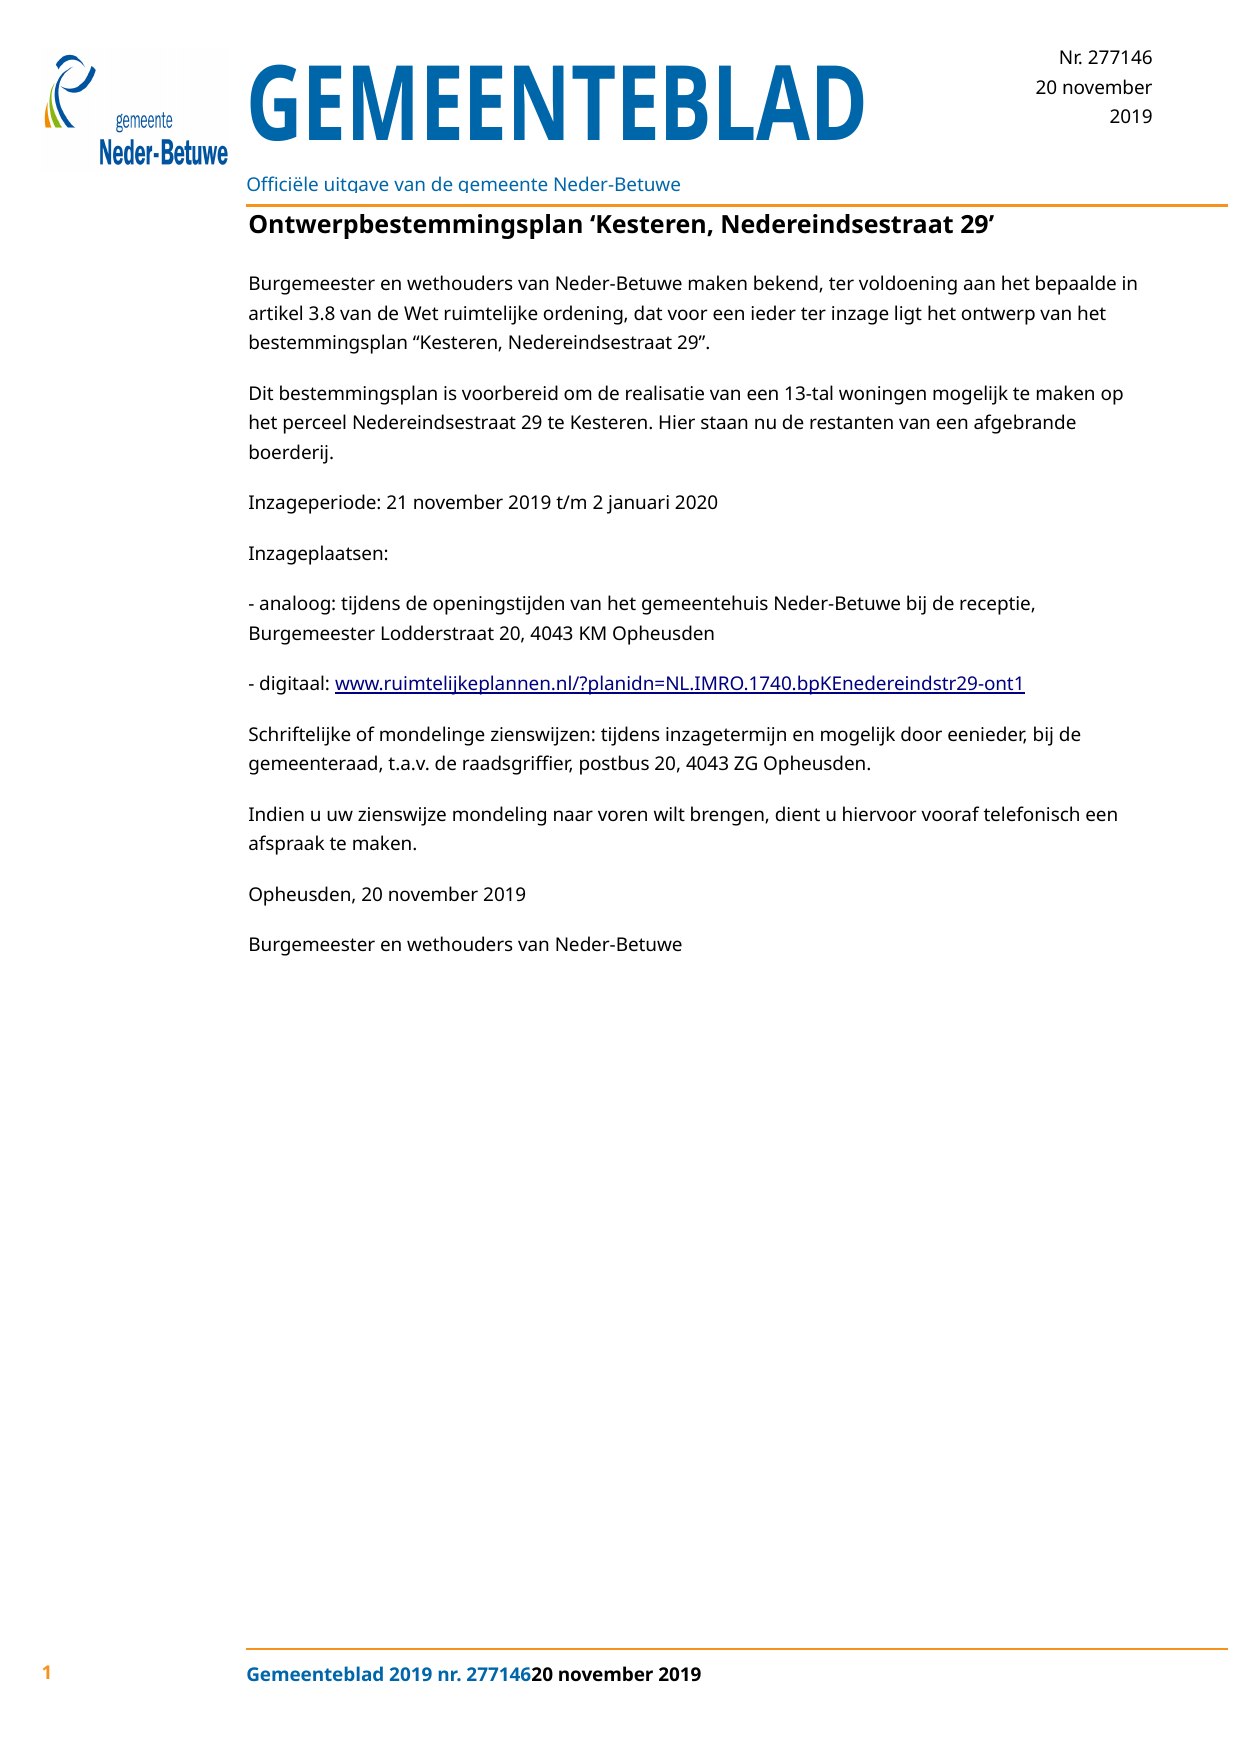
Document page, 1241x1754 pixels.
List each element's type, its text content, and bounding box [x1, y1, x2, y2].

text Opheusden, 20 november 2019 [248, 881, 1152, 906]
text Burgemeester en wethouders van Neder-Betuwe [248, 931, 1152, 957]
text Inzageperiode: 21 november 2019 t/m 2 januari 2020 [248, 489, 1152, 515]
text Schriftelijke of mondelinge zienswijzen: tijdens inzagetermijn en mogelijk door eenieder, bij de gemeenteraad, t.a.v. de raadsgriffier, postbus 20, 4043 ZG Opheusden. [248, 721, 1152, 776]
text - digitaal: www.ruimtelijkeplannen.nl/?planidn=NL.IMRO.1740.bpKEnedereindstr29-ont1 [248, 670, 1152, 696]
text Ontwerpbestemmingsplan ‘Kesteren, Nedereindsestraat 29’ [248, 207, 1152, 241]
text Dit bestemmingsplan is voorbereid om de realisatie van een 13-tal woningen mogelijk te maken op het perceel Nedereindsestraat 29 te Kesteren. Hier staan nu de restanten van een afgebrande boerderij. [248, 380, 1152, 465]
text Burgemeester en wethouders van Neder-Betuwe maken bekend, ter voldoening aan het bepaalde in artikel 3.8 van de Wet ruimtelijke ordening, dat voor een ieder ter inzage ligt het ontwerp van het bestemmingsplan “Kesteren, Nedereindsestraat 29”. [248, 270, 1152, 355]
text Indien u uw zienswijze mondeling naar voren wilt brengen, dient u hiervoor vooraf telefonisch een afspraak te maken. [248, 801, 1152, 856]
text - analoog: tijdens de openingstijden van het gemeentehuis Neder-Betuwe bij de receptie, Burgemeester Lodderstraat 20, 4043 KM Opheusden [248, 590, 1152, 646]
picture [41, 47, 231, 172]
text Inzageplaatsen: [248, 540, 1152, 566]
